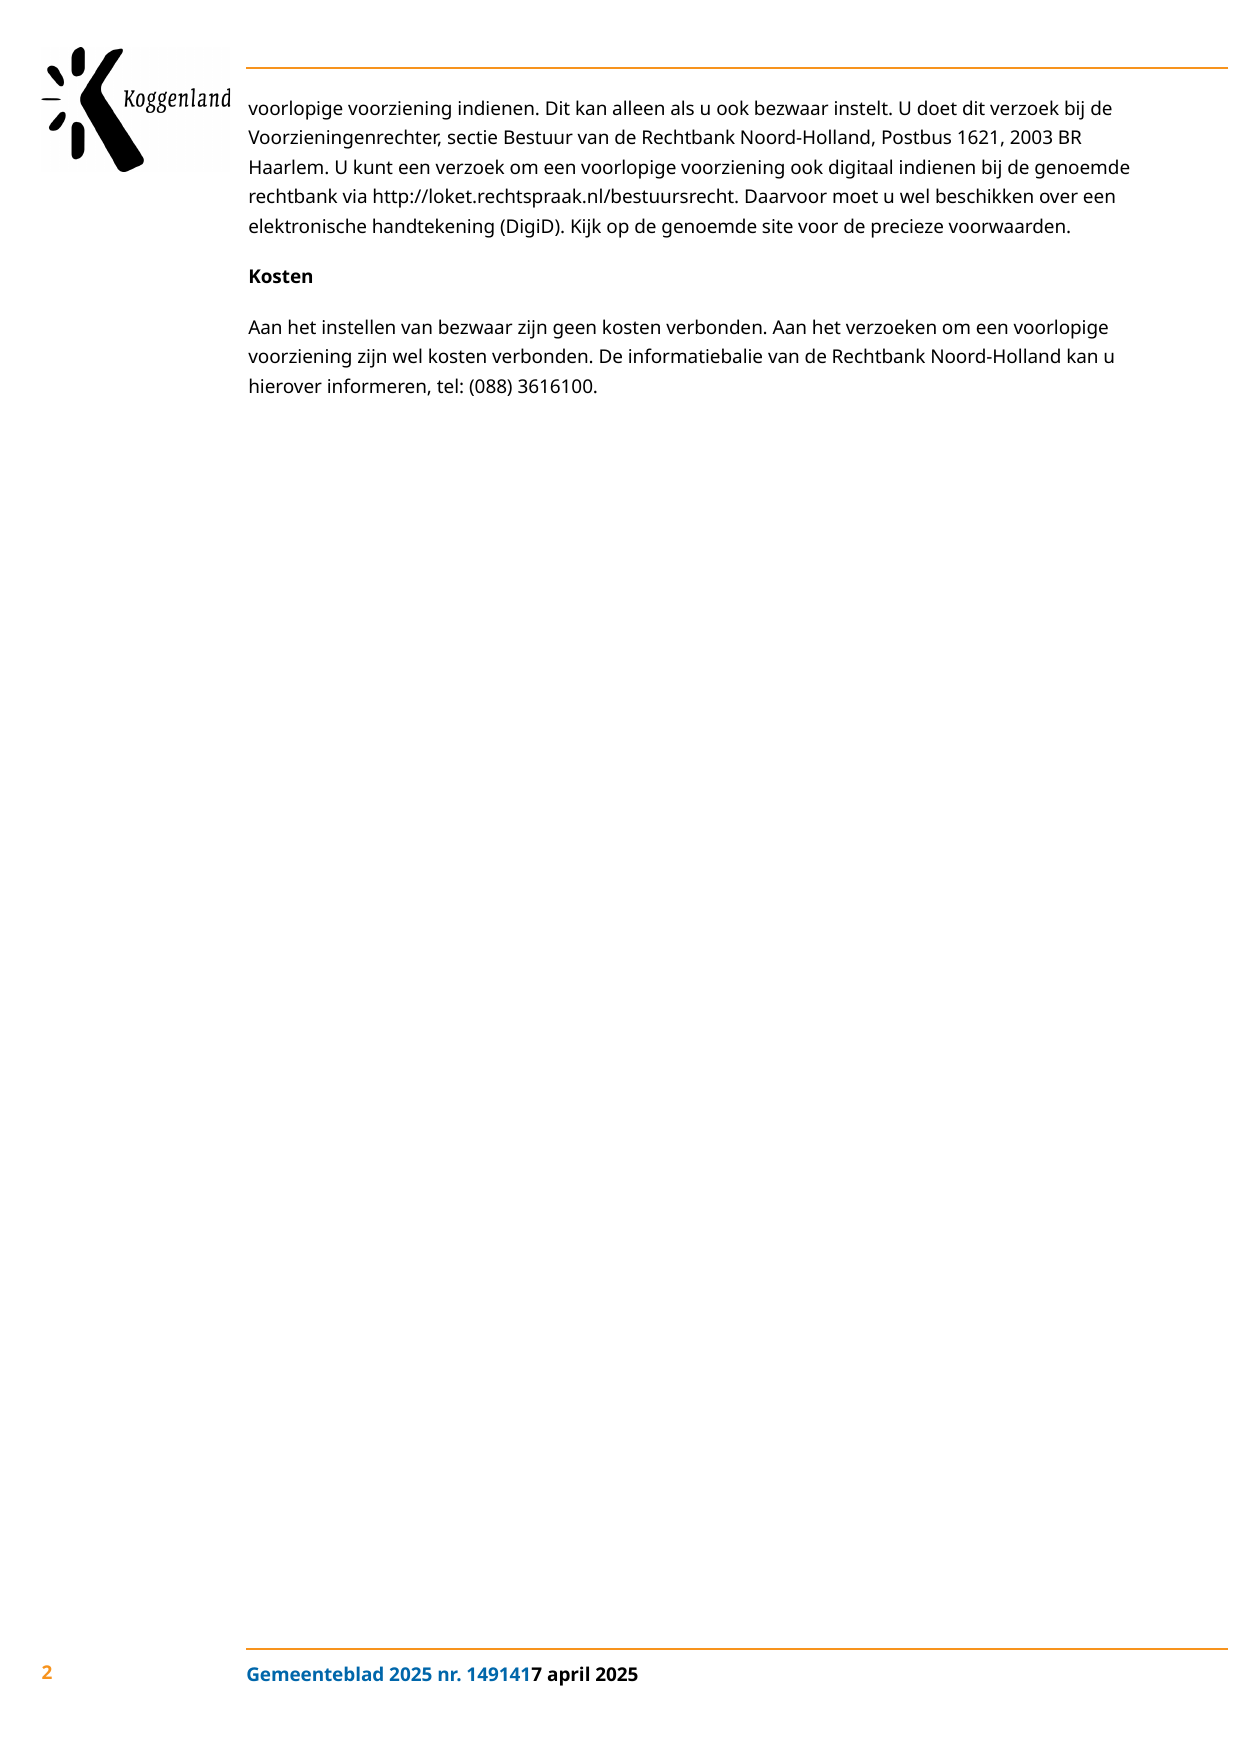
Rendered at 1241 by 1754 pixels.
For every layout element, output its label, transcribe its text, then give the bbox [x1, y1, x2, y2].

text voorlopige voorziening indienen. Dit kan alleen als u ook bezwaar instelt. U doet dit verzoek bij de Voorzieningenrechter, sectie Bestuur van de Rechtbank Noord-Holland, Postbus 1621, 2003 BR Haarlem. U kunt een verzoek om een voorlopige voorziening ook digitaal indienen bij de genoemde rechtbank via http://loket.rechtspraak.nl/bestuursrecht. Daarvoor moet u wel beschikken over een elektronische handtekening (DigiD). Kijk op de genoemde site voor de precieze voorwaarden. [248, 95, 1152, 239]
text Aan het instellen van bezwaar zijn geen kosten verbonden. Aan het verzoeken om een voorlopige voorziening zijn wel kosten verbonden. De informatiebalie van de Rechtbank Noord-Holland kan u hierover informeren, tel: (088) 3616100. [248, 314, 1152, 399]
picture [41, 47, 231, 172]
text Kosten [248, 263, 1152, 289]
